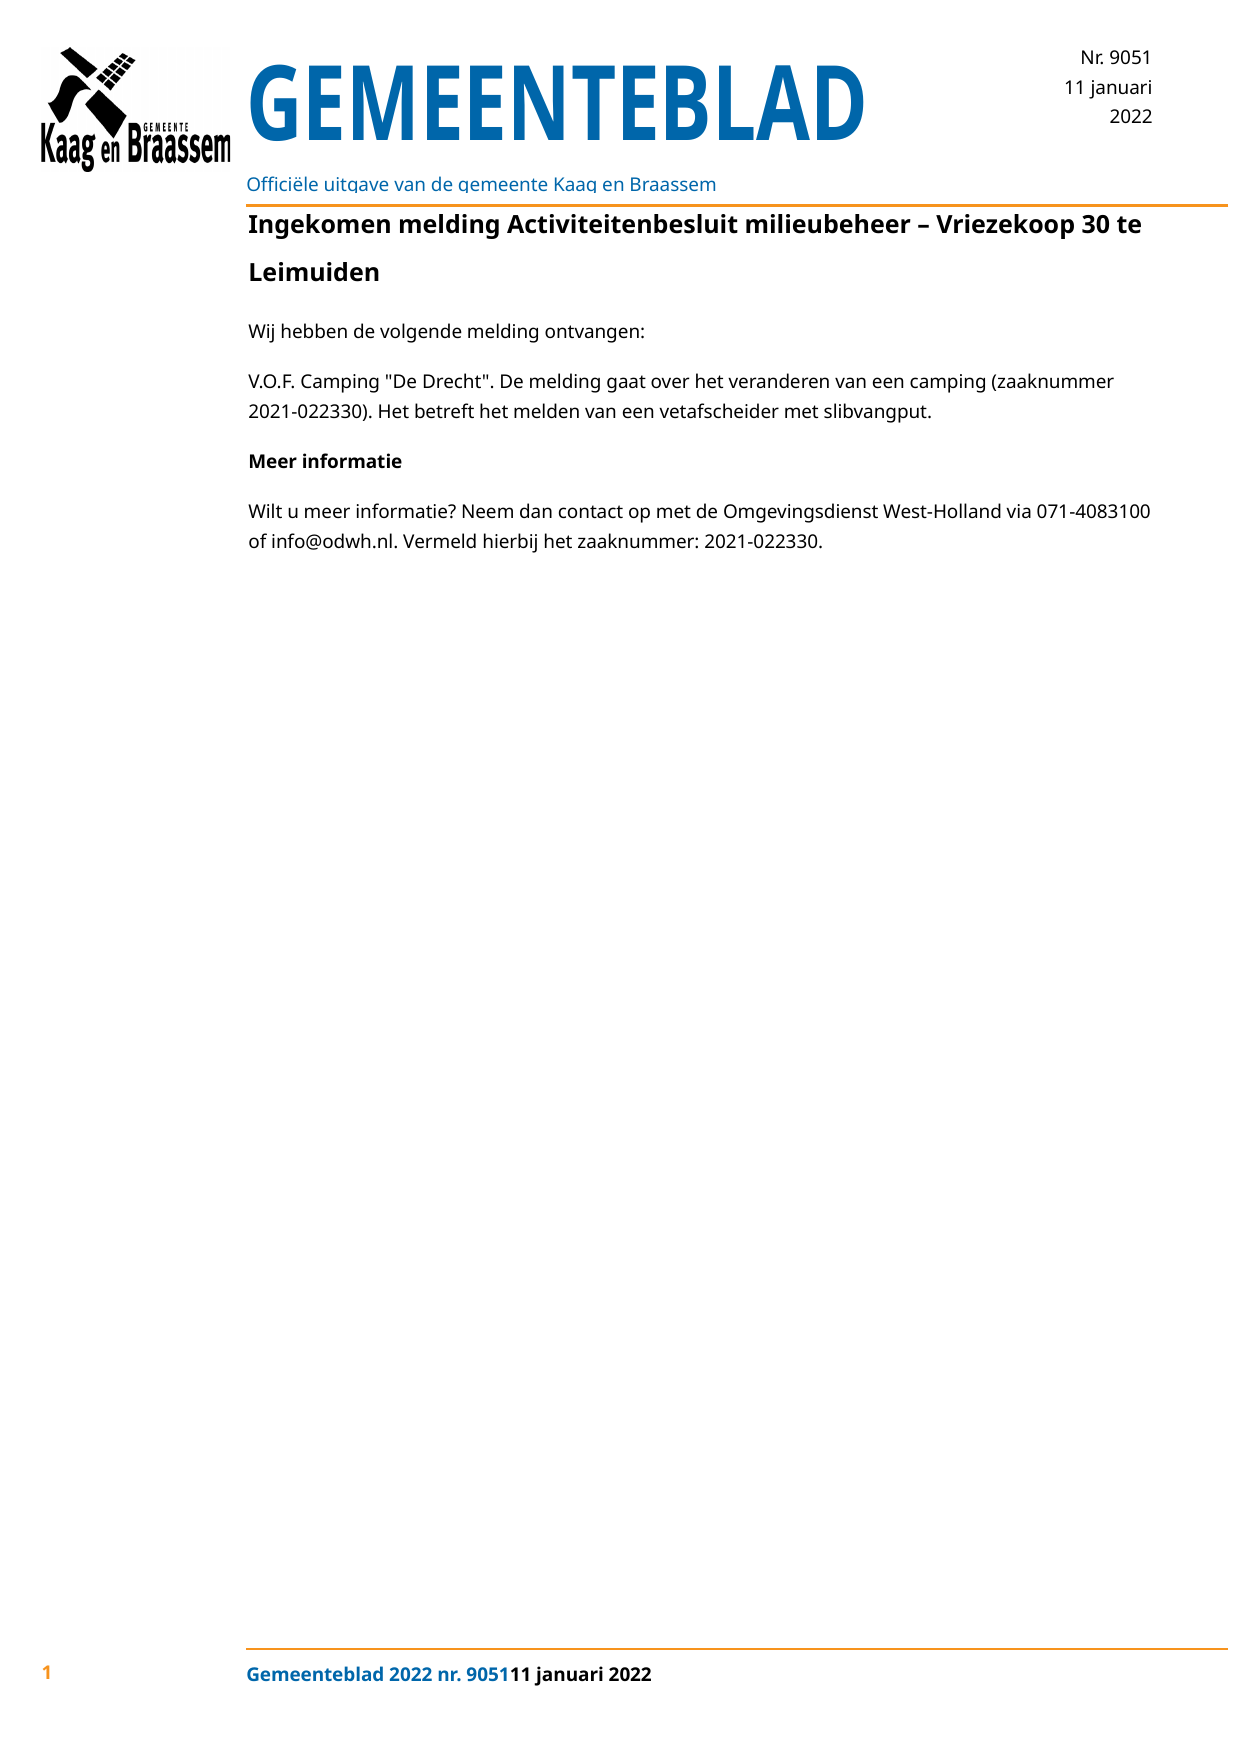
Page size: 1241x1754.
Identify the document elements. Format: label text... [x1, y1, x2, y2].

text V.O.F. Camping "De Drecht". De melding gaat over het veranderen van een camping (zaaknummer 2021-022330). Het betreft het melden van een vetafscheider met slibvangput. [248, 368, 1152, 424]
text Meer informatie [248, 448, 1152, 474]
picture [41, 47, 231, 172]
text Wij hebben de volgende melding ontvangen: [248, 318, 1152, 344]
text Ingekomen melding Activiteitenbesluit milieubeheer – Vriezekoop 30 te Leimuiden [248, 207, 1152, 288]
text Wilt u meer informatie? Neem dan contact op met de Omgevingsdienst West-Holland via 071‑4083100 of info@odwh.nl. Vermeld hierbij het zaaknummer: 2021-022330. [248, 499, 1152, 554]
